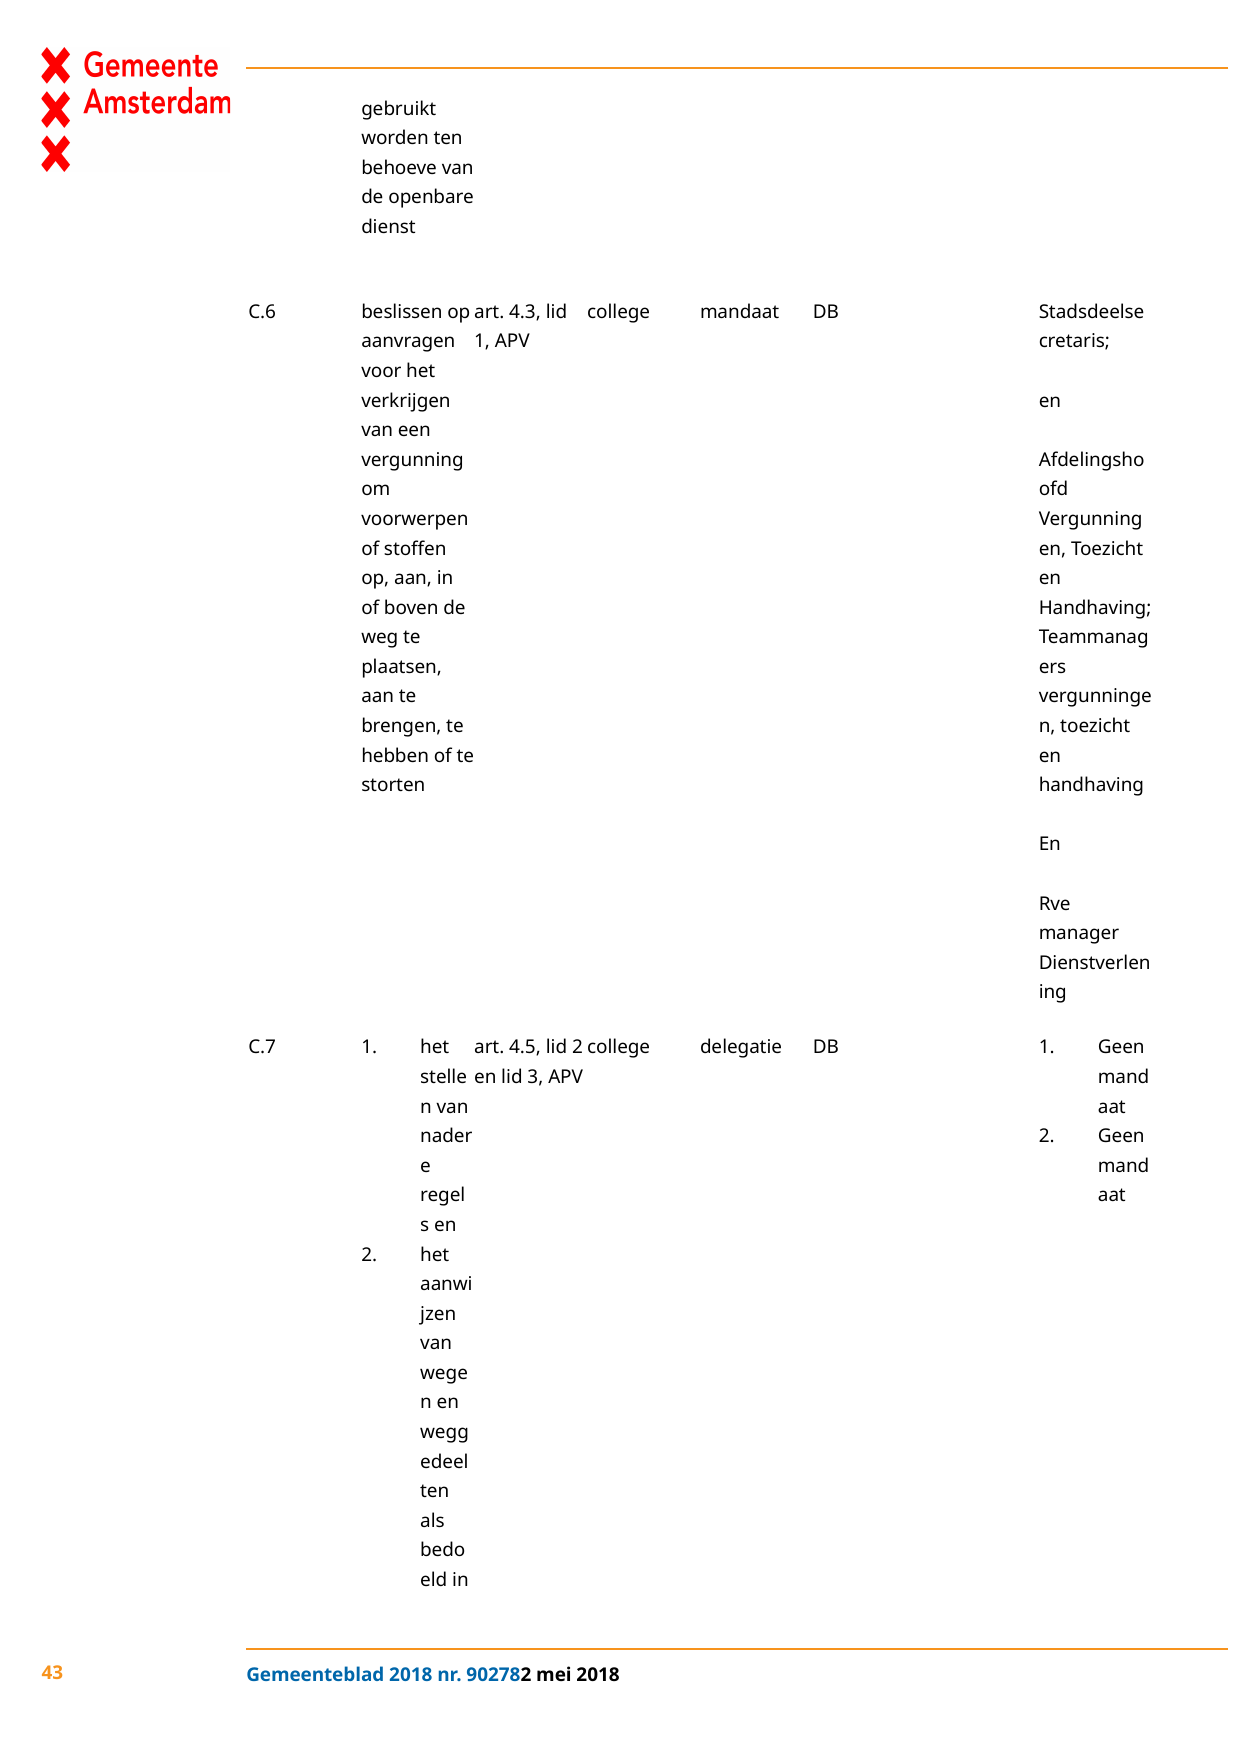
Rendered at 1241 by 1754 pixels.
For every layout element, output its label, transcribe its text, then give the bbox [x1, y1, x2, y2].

table_cell [926, 95, 1038, 268]
table_cell [1039, 95, 1152, 268]
table_cell beslissen op aanvragen voor het verkrijgen van een vergunning om voorwerpen of stoffen op, aan, in of boven de weg te plaatsen, aan te brengen, te hebben of te storten [361, 269, 474, 1004]
table_cell college [587, 269, 700, 1004]
table_cell [700, 95, 813, 268]
table_cell [926, 1004, 1038, 1592]
table_cell [248, 95, 361, 268]
table_cell [813, 95, 926, 268]
table_cell [587, 95, 700, 268]
table_cell [474, 95, 587, 268]
table_cell college [587, 1004, 700, 1592]
table_cell Stadsdeelsecretaris; en Afdelingshoofd Vergunningen, Toezicht en Handhaving; Teammanagers vergunningen, toezicht en handhaving En Rve manager Dienstverlening [1039, 269, 1152, 1004]
table_cell art. 4.5, lid 2 en lid 3, APV [474, 1004, 587, 1592]
table_cell delegatie [700, 1004, 813, 1592]
table_cell gebruikt worden ten behoeve van de openbare dienst [361, 95, 474, 268]
table_cell C.7 [248, 1004, 361, 1592]
table_cell Geen mandaat Geen mandaat [1039, 1004, 1152, 1592]
table_cell mandaat [700, 269, 813, 1004]
table_cell C.6 [248, 269, 361, 1004]
table_cell het stellen van nadere regels en het aanwijzen van wegen en weggedeelten als bedoeld in [361, 1004, 474, 1592]
table_cell DB [813, 1004, 926, 1592]
table_cell [926, 269, 1038, 1004]
table_cell DB [813, 269, 926, 1004]
picture [41, 47, 231, 172]
table_cell art. 4.3, lid 1, APV [474, 269, 587, 1004]
